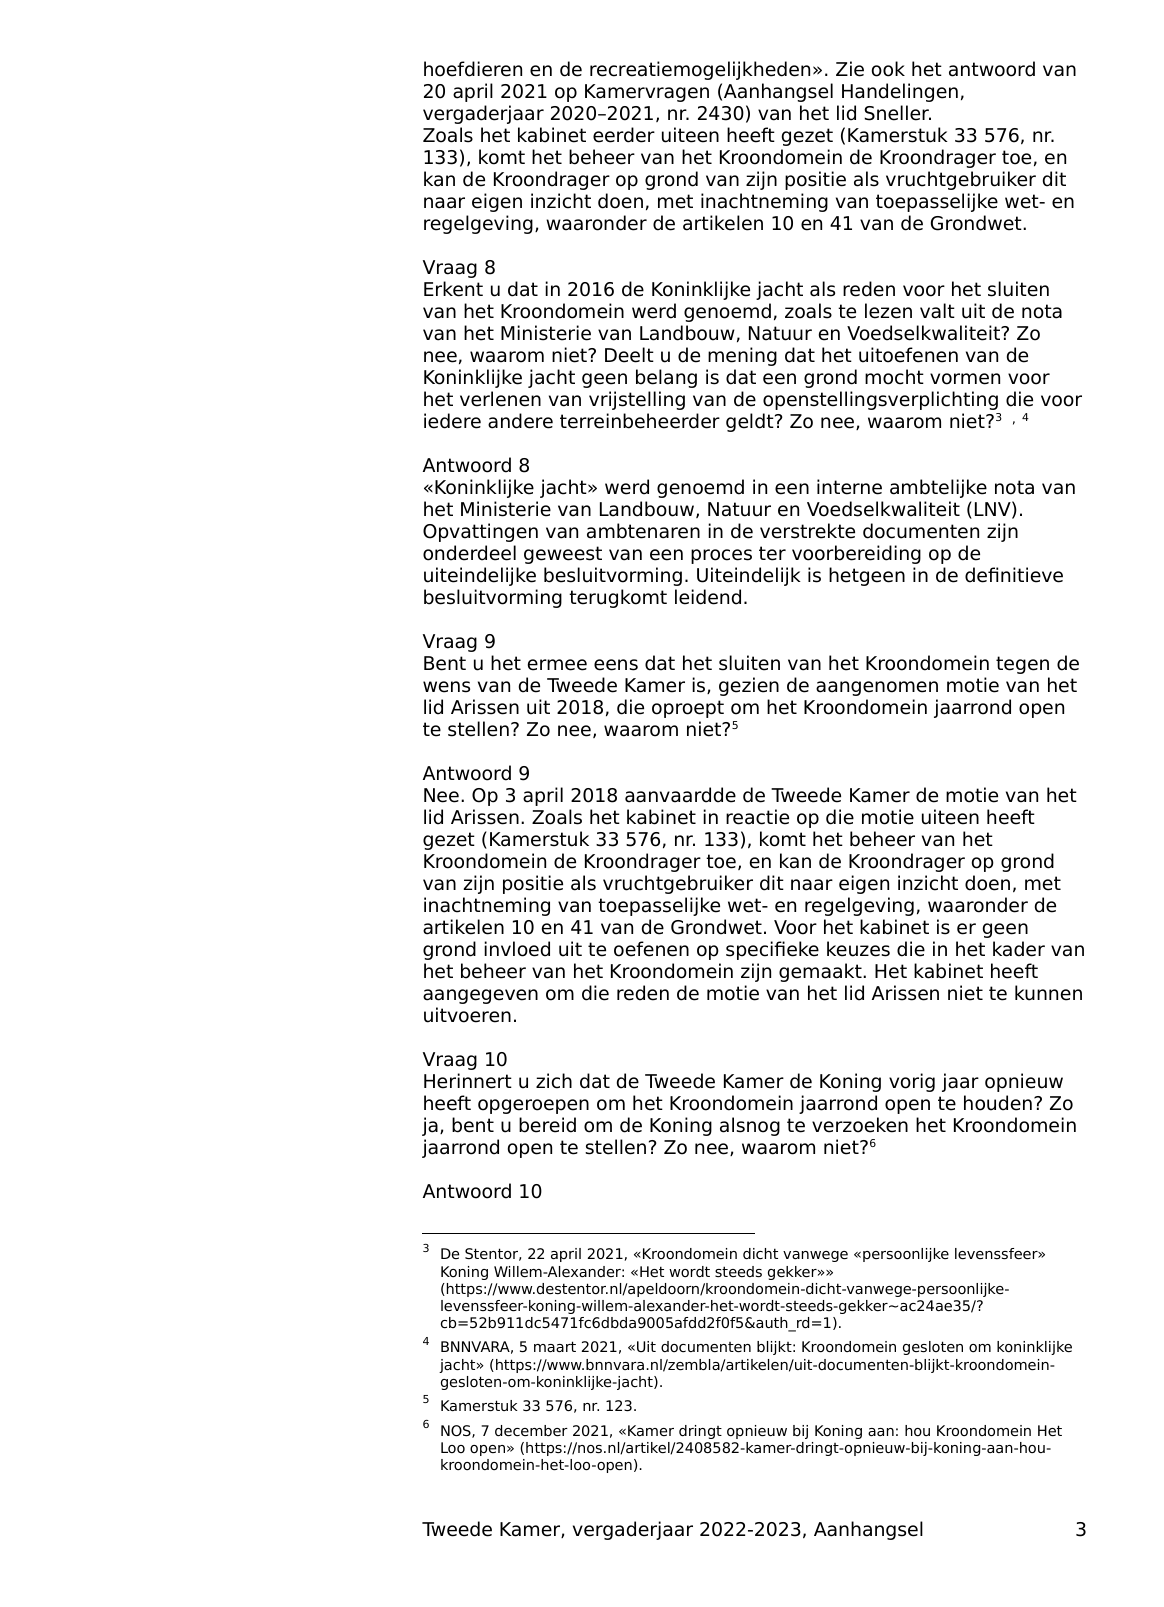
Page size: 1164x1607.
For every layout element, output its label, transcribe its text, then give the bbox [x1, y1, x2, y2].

text BNNVARA, 5 maart 2021, «Uit documenten blijkt: Kroondomein gesloten om koninklijke jacht» (https://www.bnnvara.nl/zembla/artikelen/uit-documenten-blijkt-kroondomein-gesloten-om-koninklijke-jacht). [422, 1335, 1087, 1391]
text Zoals het kabinet eerder uiteen heeft gezet (Kamerstuk 33 576, nr. 133), komt het beheer van het Kroondomein de Kroondrager toe, en kan de Kroondrager op grond van zijn positie als vruchtgebruiker dit naar eigen inzicht doen, met inachtneming van toepasselijke wet- en regelgeving, waaronder de artikelen 10 en 41 van de Grondwet. [422, 125, 1087, 235]
text Kamerstuk 33 576, nr. 123. [422, 1393, 1087, 1416]
text NOS, 7 december 2021, «Kamer dringt opnieuw bij Koning aan: hou Kroondomein Het Loo open» (https://nos.nl/artikel/2408582-kamer-dringt-opnieuw-bij-koning-aan-hou-kroondomein-het-loo-open). [422, 1418, 1087, 1474]
text Vraag 10 [422, 1049, 1087, 1071]
text Nee. Op 3 april 2018 aanvaardde de Tweede Kamer de motie van het lid Arissen. Zoals het kabinet in reactie op die motie uiteen heeft gezet (Kamerstuk 33 576, nr. 133), komt het beheer van het Kroondomein de Kroondrager toe, en kan de Kroondrager op grond van zijn positie als vruchtgebruiker dit naar eigen inzicht doen, met inachtneming van toepasselijke wet- en regelgeving, waaronder de artikelen 10 en 41 van de Grondwet. Voor het kabinet is er geen grond invloed uit te oefenen op specifieke keuzes die in het kader van het beheer van het Kroondomein zijn gemaakt. Het kabinet heeft aangegeven om die reden de motie van het lid Arissen niet te kunnen uitvoeren. [422, 785, 1087, 1027]
text Bent u het ermee eens dat het sluiten van het Kroondomein tegen de wens van de Tweede Kamer is, gezien de aangenomen motie van het lid Arissen uit 2018, die oproept om het Kroondomein jaarrond open te stellen? Zo nee, waarom niet? [422, 653, 1087, 741]
text hoefdieren en de recreatiemogelijkheden». Zie ook het antwoord van 20 april 2021 op Kamervragen (Aanhangsel Handelingen, vergaderjaar 2020–2021, nr. 2430) van het lid Sneller. [422, 59, 1087, 125]
text «Koninklijke jacht» werd genoemd in een interne ambtelijke nota van het Ministerie van Landbouw, Natuur en Voedselkwaliteit (LNV). Opvattingen van ambtenaren in de verstrekte documenten zijn onderdeel geweest van een proces ter voorbereiding op de uiteindelijke besluitvorming. Uiteindelijk is hetgeen in de definitieve besluitvorming terugkomt leidend. [422, 477, 1087, 609]
text De Stentor, 22 april 2021, «Kroondomein dicht vanwege «persoonlijke levenssfeer» Koning Willem-Alexander: «Het wordt steeds gekker»» (https://www.destentor.nl/apeldoorn/kroondomein-dicht-vanwege-persoonlijke-levenssfeer-koning-willem-alexander-het-wordt-steeds-gekker~ac24ae35/?cb=52b911dc5471fc6dbda9005afdd2f0f5&auth_rd=1). [422, 1242, 1087, 1332]
text Erkent u dat in 2016 de Koninklijke jacht als reden voor het sluiten van het Kroondomein werd genoemd, zoals te lezen valt uit de nota van het Ministerie van Landbouw, Natuur en Voedselkwaliteit? Zo nee, waarom niet? Deelt u de mening dat het uitoefenen van de Koninklijke jacht geen belang is dat een grond mocht vormen voor het verlenen van vrijstelling van de openstellingsverplichting die voor iedere andere terreinbeheerder geldt? Zo nee, waarom niet? , [422, 279, 1087, 433]
text Antwoord 9 [422, 763, 1087, 785]
text Vraag 8 [422, 257, 1087, 279]
text Antwoord 8 [422, 455, 1087, 477]
text Vraag 9 [422, 631, 1087, 653]
text Antwoord 10 [422, 1181, 1087, 1203]
text Herinnert u zich dat de Tweede Kamer de Koning vorig jaar opnieuw heeft opgeroepen om het Kroondomein jaarrond open te houden? Zo ja, bent u bereid om de Koning alsnog te verzoeken het Kroondomein jaarrond open te stellen? Zo nee, waarom niet? [422, 1071, 1087, 1159]
